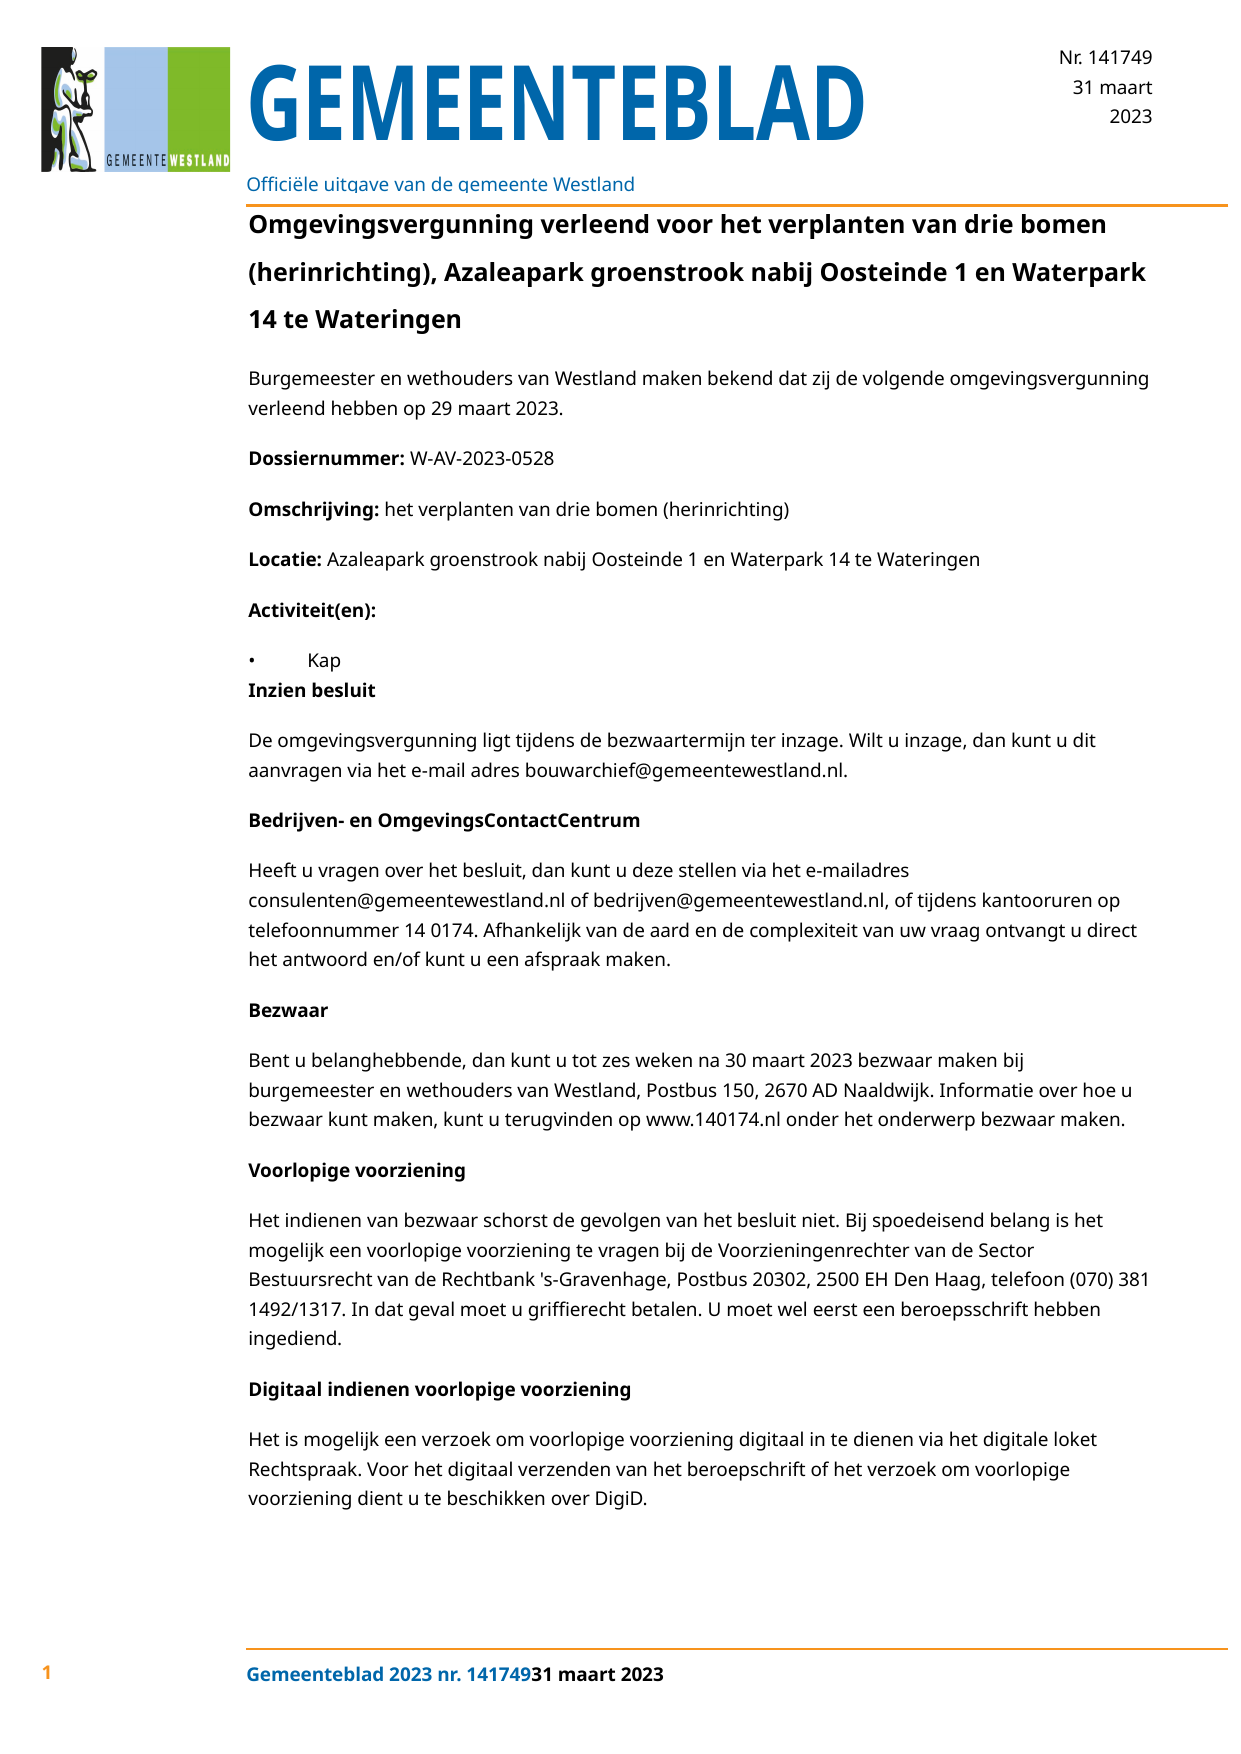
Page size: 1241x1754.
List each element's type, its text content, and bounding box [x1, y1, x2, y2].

text Inzien besluit [248, 677, 1152, 702]
text Omgevingsvergunning verleend voor het verplanten van drie bomen (herinrichting), Azaleapark groenstrook nabij Oosteinde 1 en Waterpark 14 te Wateringen [248, 207, 1152, 336]
text Dossiernummer: W-AV-2023-0528 [248, 446, 1152, 471]
picture [41, 47, 231, 172]
text De omgevingsvergunning ligt tijdens de bezwaartermijn ter inzage. Wilt u inzage, dan kunt u dit aanvragen via het e-mail adres bouwarchief@gemeentewestland.nl. [248, 727, 1152, 782]
text Bezwaar [248, 997, 1152, 1022]
list Kap [248, 647, 1152, 673]
text Voorlopige voorziening [248, 1157, 1152, 1182]
text Heeft u vragen over het besluit, dan kunt u deze stellen via het e-mailadres consulenten@gemeentewestland.nl of bedrijven@gemeentewestland.nl, of tijdens kantooruren op telefoonnummer 14 0174. Afhankelijk van de aard en de complexiteit van uw vraag ontvangt u direct het antwoord en/of kunt u een afspraak maken. [248, 858, 1152, 972]
text Bent u belanghebbende, dan kunt u tot zes weken na 30 maart 2023 bezwaar maken bij burgemeester en wethouders van Westland, Postbus 150, 2670 AD Naaldwijk. Informatie over hoe u bezwaar kunt maken, kunt u terugvinden op www.140174.nl onder het onderwerp bezwaar maken. [248, 1047, 1152, 1132]
text Omschrijving: het verplanten van drie bomen (herinrichting) [248, 496, 1152, 522]
text Het indienen van bezwaar schorst de gevolgen van het besluit niet. Bij spoedeisend belang is het mogelijk een voorlopige voorziening te vragen bij de Voorzieningenrechter van de Sector Bestuursrecht van de Rechtbank 's-Gravenhage, Postbus 20302, 2500 EH Den Haag, telefoon (070) 381 1492/1317. In dat geval moet u griffierecht betalen. U moet wel eerst een beroepsschrift hebben ingediend. [248, 1207, 1152, 1351]
text Digitaal indienen voorlopige voorziening [248, 1376, 1152, 1402]
text Het is mogelijk een verzoek om voorlopige voorziening digitaal in te dienen via het digitale loket Rechtspraak. Voor het digitaal verzenden van het beroepschrift of het verzoek om voorlopige voorziening dient u te beschikken over DigiD. [248, 1426, 1152, 1511]
text Locatie: Azaleapark groenstrook nabij Oosteinde 1 en Waterpark 14 te Wateringen [248, 546, 1152, 572]
text Bedrijven- en OmgevingsContactCentrum [248, 807, 1152, 833]
text Activiteit(en): [248, 597, 1152, 622]
text Burgemeester en wethouders van Westland maken bekend dat zij de volgende omgevingsvergunning verleend hebben op 29 maart 2023. [248, 366, 1152, 421]
